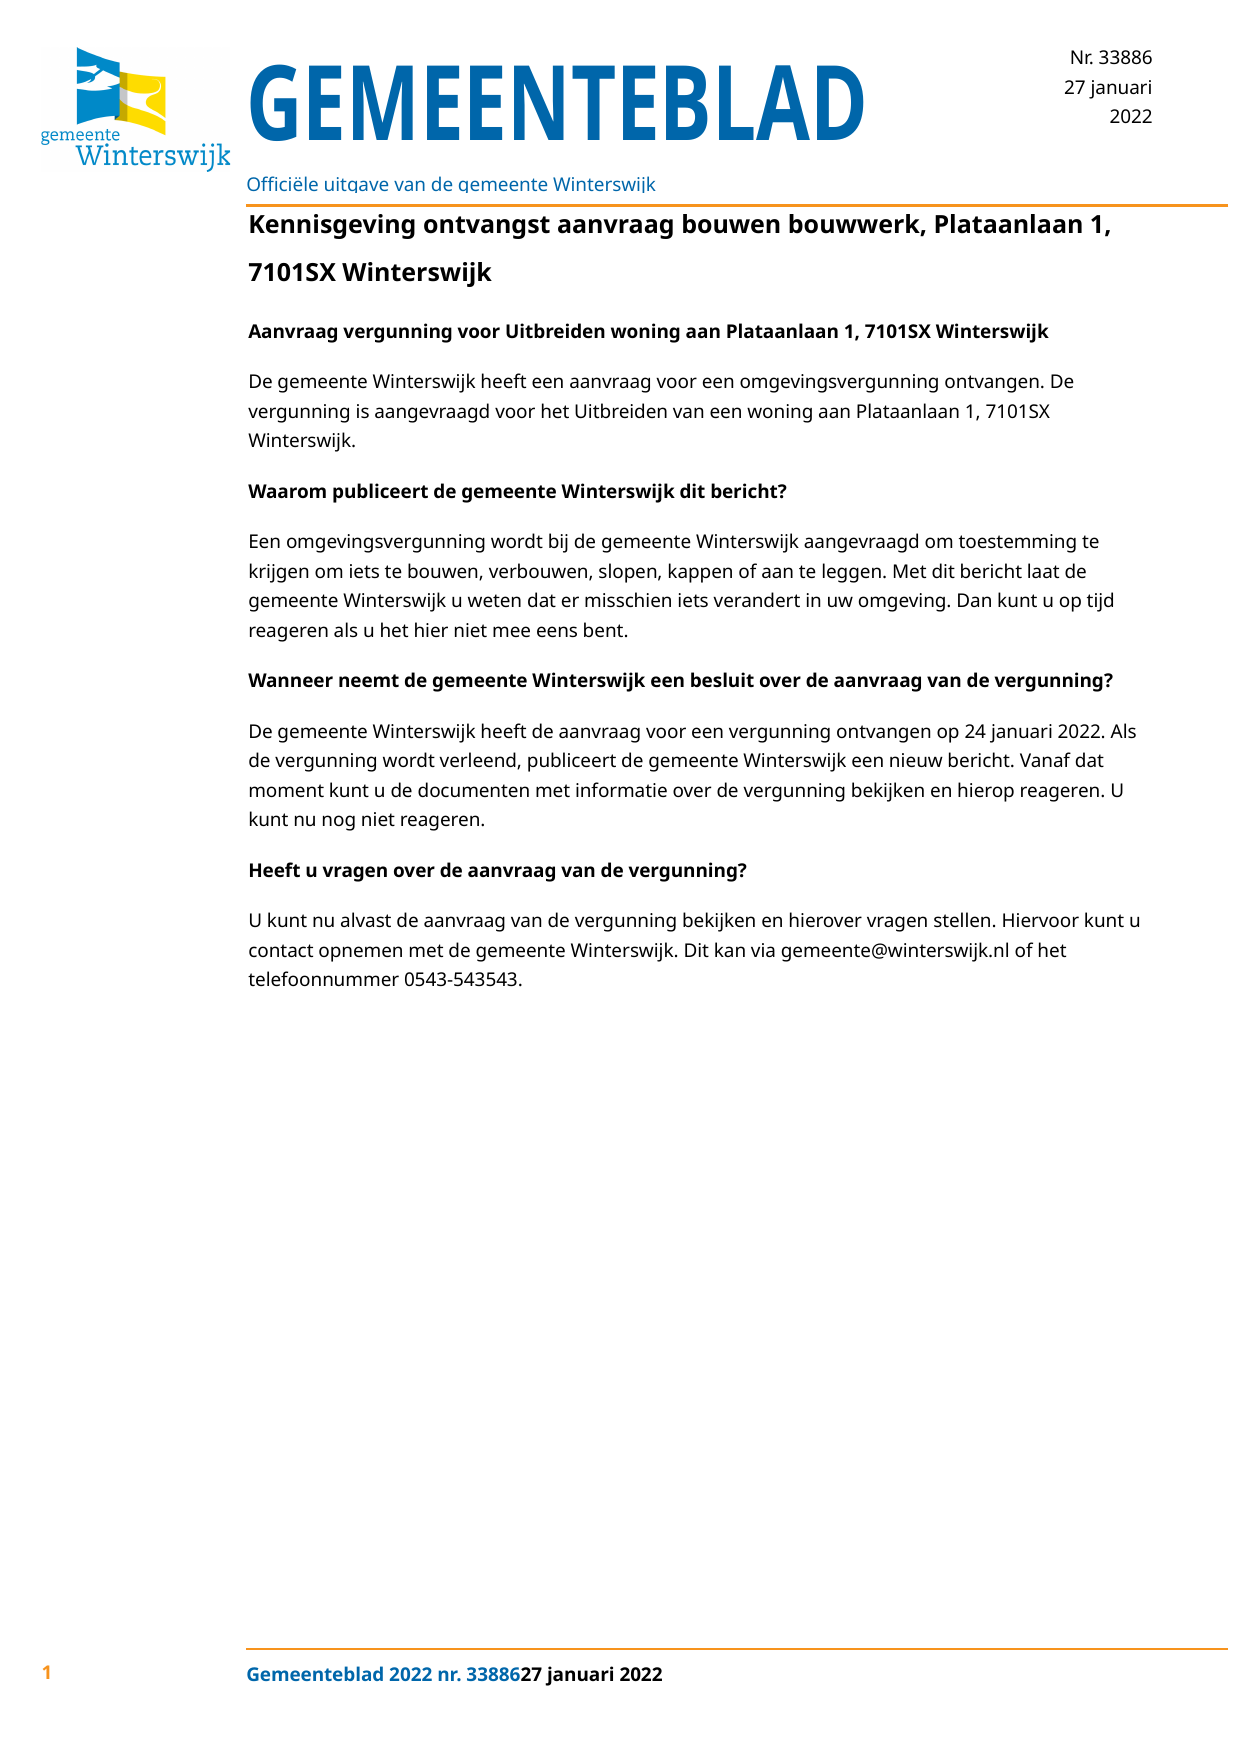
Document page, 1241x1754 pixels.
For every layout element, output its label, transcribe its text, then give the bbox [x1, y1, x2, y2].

text Heeft u vragen over de aanvraag van de vergunning? [248, 857, 1152, 883]
text De gemeente Winterswijk heeft een aanvraag voor een omgevingsvergunning ontvangen. De vergunning is aangevraagd voor het Uitbreiden van een woning aan Plataanlaan 1, 7101SX Winterswijk. [248, 368, 1152, 453]
text Wanneer neemt de gemeente Winterswijk een besluit over de aanvraag van de vergunning? [248, 667, 1152, 693]
text De gemeente Winterswijk heeft de aanvraag voor een vergunning ontvangen op 24 januari 2022. Als de vergunning wordt verleend, publiceert de gemeente Winterswijk een nieuw bericht. Vanaf dat moment kunt u de documenten met informatie over de vergunning bekijken en hierop reageren. U kunt nu nog niet reageren. [248, 718, 1152, 832]
text Aanvraag vergunning voor Uitbreiden woning aan Plataanlaan 1, 7101SX Winterswijk [248, 318, 1152, 344]
picture [225, 153, 231, 162]
text Kennisgeving ontvangst aanvraag bouwen bouwwerk, Plataanlaan 1, 7101SX Winterswijk [248, 207, 1152, 288]
text Een omgevingsvergunning wordt bij de gemeente Winterswijk aangevraagd om toestemming te krijgen om iets te bouwen, verbouwen, slopen, kappen of aan te leggen. Met dit bericht laat de gemeente Winterswijk u weten dat er misschien iets verandert in uw omgeving. Dan kunt u op tijd reageren als u het hier niet mee eens bent. [248, 528, 1152, 643]
picture [41, 47, 231, 172]
text Waarom publiceert de gemeente Winterswijk dit bericht? [248, 478, 1152, 504]
text U kunt nu alvast de aanvraag van de vergunning bekijken en hierover vragen stellen. Hiervoor kunt u contact opnemen met de gemeente Winterswijk. Dit kan via gemeente@winterswijk.nl of het telefoonnummer 0543-543543. [248, 907, 1152, 992]
